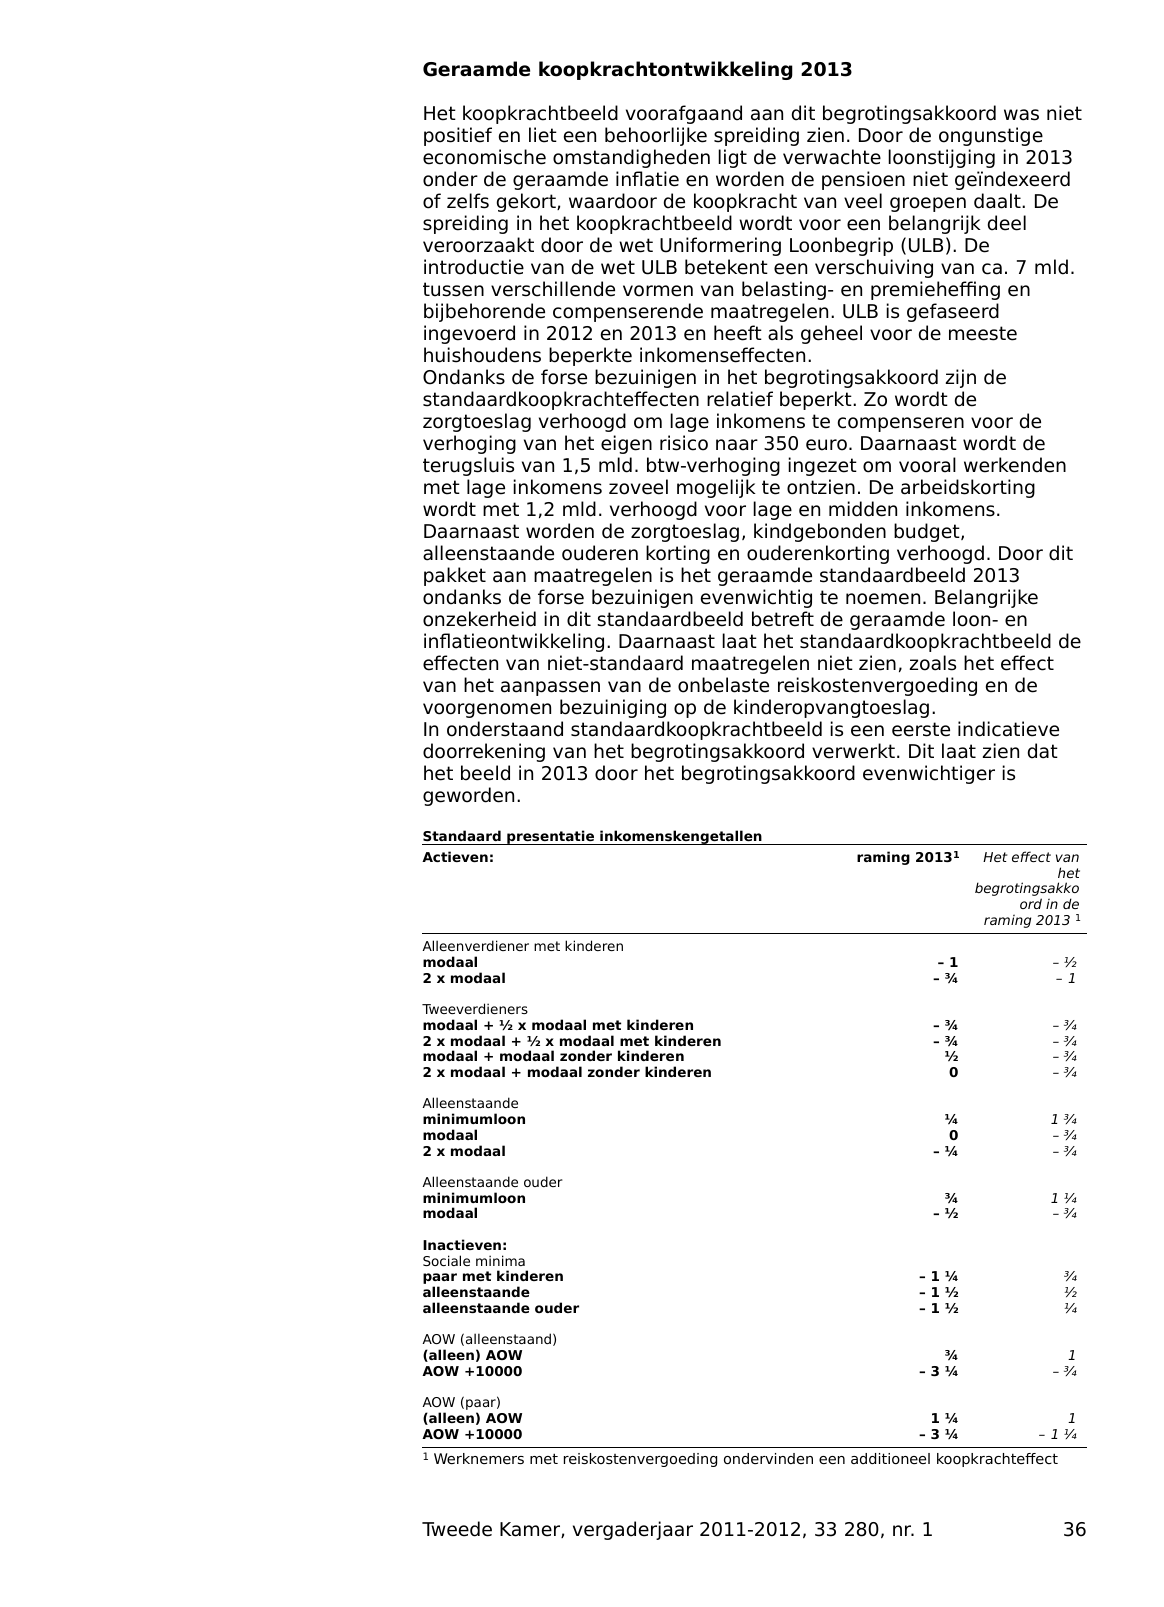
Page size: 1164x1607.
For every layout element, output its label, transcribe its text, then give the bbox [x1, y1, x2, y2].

table_cell – ¾ [969, 1049, 1087, 1065]
table_cell – ¾ [969, 1128, 1087, 1143]
table_cell – 1 ½ [850, 1285, 968, 1301]
table_cell [969, 1254, 1087, 1269]
table_cell Alleenstaande ouder [422, 1175, 850, 1191]
table_cell 1 [969, 1348, 1087, 1364]
table_cell [850, 1096, 968, 1112]
table_cell [969, 1238, 1087, 1253]
table_cell ½ [969, 1285, 1087, 1301]
table_cell [969, 1096, 1087, 1112]
table_cell AOW (alleenstaand) [422, 1332, 850, 1348]
table_cell [969, 986, 1087, 1002]
table_cell [850, 1159, 968, 1175]
table_cell 1 ¾ [969, 1112, 1087, 1128]
table_cell – ¾ [969, 1018, 1087, 1033]
table_cell paar met kinderen [422, 1269, 850, 1285]
table_cell 2 x modaal + ½ x modaal met kinderen [422, 1033, 850, 1049]
table_cell ¾ [850, 1191, 968, 1206]
table_cell 0 [850, 1065, 968, 1081]
table_cell [422, 1081, 850, 1096]
table_cell – 1 [850, 955, 968, 970]
table_cell – ¾ [969, 1033, 1087, 1049]
table_cell [969, 1175, 1087, 1191]
table_cell – ¾ [969, 1206, 1087, 1222]
table_cell [850, 1332, 968, 1348]
table_cell [850, 934, 968, 955]
table_cell [850, 1254, 968, 1269]
table_cell [850, 986, 968, 1002]
table_cell – ¼ [850, 1144, 968, 1159]
table_cell – 3 ¼ [850, 1427, 968, 1447]
text Ondanks de forse bezuinigen in het begrotingsakkoord zijn de standaardkoopkrachteffecten relatief beperkt. Zo wordt de zorgtoeslag verhoogd om lage inkomens te compenseren voor de verhoging van het eigen risico naar 350 euro. Daarnaast wordt de terugsluis van 1,5 mld. btw-verhoging ingezet om vooral werkenden met lage inkomens zoveel mogelijk te ontzien. De arbeidskorting wordt met 1,2 mld. verhoogd voor lage en midden inkomens. Daarnaast worden de zorgtoeslag, kindgebonden budget, alleenstaande ouderen korting en ouderenkorting verhoogd. Door dit pakket aan maatregelen is het geraamde standaardbeeld 2013 ondanks de forse bezuinigen evenwichtig te noemen. Belangrijke onzekerheid in dit standaardbeeld betreft de geraamde loon- en inflatieontwikkeling. Daarnaast laat het standaardkoopkrachtbeeld de effecten van niet-standaard maatregelen niet zien, zoals het effect van het aanpassen van de onbelaste reiskostenvergoeding en de voorgenomen bezuiniging op de kinderopvangtoeslag. [422, 367, 1087, 719]
table_cell [969, 1379, 1087, 1395]
table_cell [969, 1395, 1087, 1411]
table_cell [850, 1175, 968, 1191]
table_cell [850, 1081, 968, 1096]
table_cell – ¾ [850, 970, 968, 986]
table_cell [422, 1379, 850, 1395]
table_cell ¼ [850, 1112, 968, 1128]
table_cell [850, 1379, 968, 1395]
table_cell alleenstaande [422, 1285, 850, 1301]
table_cell modaal + ½ x modaal met kinderen [422, 1018, 850, 1033]
table_cell modaal [422, 1206, 850, 1222]
table_cell 1 [969, 1411, 1087, 1427]
table_cell 1 ¼ [850, 1411, 968, 1427]
table_cell Inactieven: [422, 1238, 850, 1253]
table_cell 2 x modaal [422, 970, 850, 986]
table_cell [422, 1159, 850, 1175]
table_cell 1 ¼ [969, 1191, 1087, 1206]
table_cell [422, 1222, 850, 1238]
table_cell – ¾ [850, 1033, 968, 1049]
table_cell ¼ [969, 1301, 1087, 1316]
table_cell – 1 [969, 970, 1087, 986]
table_cell Alleenverdiener met kinderen [422, 934, 850, 955]
table_cell [969, 1002, 1087, 1018]
table_cell – 1 ½ [850, 1301, 968, 1316]
table_cell – ¾ [969, 1364, 1087, 1379]
table_cell ¾ [850, 1348, 968, 1364]
table_cell [422, 986, 850, 1002]
table_cell [969, 1332, 1087, 1348]
table_cell 2 x modaal [422, 1144, 850, 1159]
table_cell – ½ [969, 955, 1087, 970]
text Het koopkrachtbeeld voorafgaand aan dit begrotingsakkoord was niet positief en liet een behoorlijke spreiding zien. Door de ongunstige economische omstandigheden ligt de verwachte loonstijging in 2013 onder de geraamde inflatie en worden de pensioen niet geïndexeerd of zelfs gekort, waardoor de koopkracht van veel groepen daalt. De spreiding in het koopkrachtbeeld wordt voor een belangrijk deel veroorzaakt door de wet Uniformering Loonbegrip (ULB). De introductie van de wet ULB betekent een verschuiving van ca. 7 mld. tussen verschillende vormen van belasting- en premieheffing en bijbehorende compenserende maatregelen. ULB is gefaseerd ingevoerd in 2012 en 2013 en heeft als geheel voor de meeste huishoudens beperkte inkomenseffecten. [422, 103, 1087, 367]
table_cell [850, 1316, 968, 1332]
table_cell [850, 1395, 968, 1411]
table_cell raming 20131 [850, 845, 968, 933]
table_cell AOW (paar) [422, 1395, 850, 1411]
table_cell Alleenstaande [422, 1096, 850, 1112]
table_cell [969, 1222, 1087, 1238]
table_cell (alleen) AOW [422, 1348, 850, 1364]
table_cell Het effect van het begrotingsakkoord in de raming 2013 1 [969, 845, 1087, 933]
table_cell – ¾ [969, 1065, 1087, 1081]
text In onderstaand standaardkoopkrachtbeeld is een eerste indicatieve doorrekening van het begrotingsakkoord verwerkt. Dit laat zien dat het beeld in 2013 door het begrotingsakkoord evenwichtiger is geworden. [422, 719, 1087, 807]
table_cell [969, 1081, 1087, 1096]
table_cell [850, 1002, 968, 1018]
table_cell alleenstaande ouder [422, 1301, 850, 1316]
table_cell [850, 1238, 968, 1253]
table_cell [969, 1316, 1087, 1332]
table_cell modaal + modaal zonder kinderen [422, 1049, 850, 1065]
table_cell – ½ [850, 1206, 968, 1222]
table_cell 1 Werknemers met reiskostenvergoeding ondervinden een additioneel koopkrachteffect [422, 1448, 1087, 1468]
table_cell – 3 ¼ [850, 1364, 968, 1379]
table_cell [969, 934, 1087, 955]
table_cell 0 [850, 1128, 968, 1143]
table_cell – 1 ¼ [969, 1427, 1087, 1447]
table_cell AOW +10000 [422, 1427, 850, 1447]
table_cell [850, 1222, 968, 1238]
table_cell Tweeverdieners [422, 1002, 850, 1018]
table_cell modaal [422, 1128, 850, 1143]
table_cell Actieven: [422, 845, 850, 933]
table_cell – ¾ [850, 1018, 968, 1033]
table_cell – 1 ¼ [850, 1269, 968, 1285]
table_header Standaard presentatie inkomenskengetallen [422, 829, 1087, 844]
table_cell (alleen) AOW [422, 1411, 850, 1427]
table_cell ¾ [969, 1269, 1087, 1285]
table_cell minimumloon [422, 1191, 850, 1206]
table_cell [969, 1159, 1087, 1175]
table_cell [422, 1316, 850, 1332]
table_cell AOW +10000 [422, 1364, 850, 1379]
table_cell Sociale minima [422, 1254, 850, 1269]
table_cell 2 x modaal + modaal zonder kinderen [422, 1065, 850, 1081]
table_cell modaal [422, 955, 850, 970]
table_cell minimumloon [422, 1112, 850, 1128]
subtitle Geraamde koopkrachtontwikkeling 2013 [422, 59, 1087, 81]
table_cell – ¾ [969, 1144, 1087, 1159]
table_cell ½ [850, 1049, 968, 1065]
